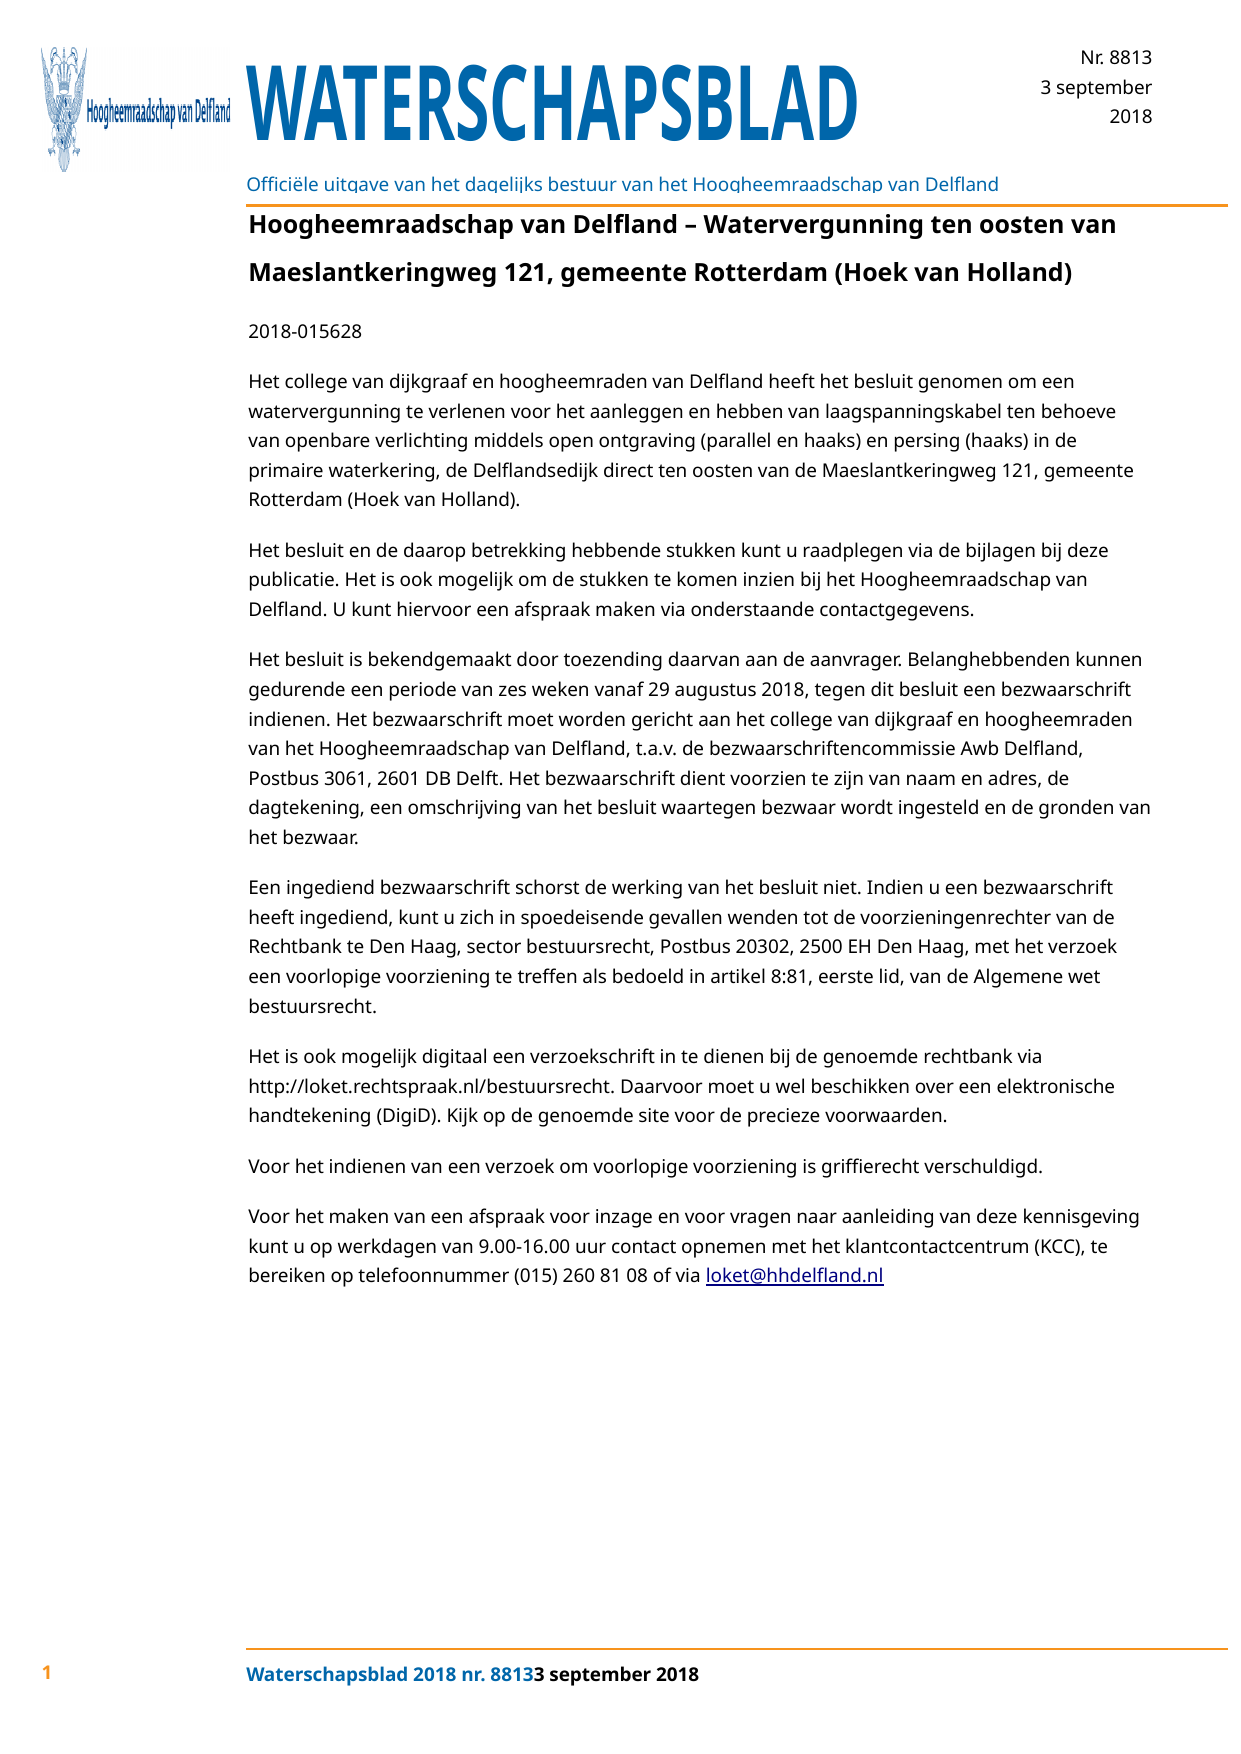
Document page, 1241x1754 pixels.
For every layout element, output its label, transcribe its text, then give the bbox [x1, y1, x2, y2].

text Het besluit is bekendgemaakt door toezending daarvan aan de aanvrager. Belanghebbenden kunnen gedurende een periode van zes weken vanaf 29 augustus 2018, tegen dit besluit een bezwaarschrift indienen. Het bezwaarschrift moet worden gericht aan het college van dijkgraaf en hoogheemraden van het Hoogheemraadschap van Delfland, t.a.v. de bezwaarschriftencommissie Awb Delfland, Postbus 3061, 2601 DB Delft. Het bezwaarschrift dient voorzien te zijn van naam en adres, de dagtekening, een omschrijving van het besluit waartegen bezwaar wordt ingesteld en de gronden van het bezwaar. [248, 647, 1152, 850]
text Voor het maken van een afspraak voor inzage en voor vragen naar aanleiding van deze kennisgeving kunt u op werkdagen van 9.00-16.00 uur contact opnemen met het klantcontactcentrum (KCC), te bereiken op telefoonnummer (015) 260 81 08 of via loket@hhdelfland.nl [248, 1203, 1152, 1288]
text Voor het indienen van een verzoek om voorlopige voorziening is griffierecht verschuldigd. [248, 1153, 1152, 1179]
picture [41, 47, 231, 172]
text Hoogheemraadschap van Delfland – Watervergunning ten oosten van Maeslantkeringweg 121, gemeente Rotterdam (Hoek van Holland) [248, 207, 1152, 288]
text Het besluit en de daarop betrekking hebbende stukken kunt u raadplegen via de bijlagen bij deze publicatie. Het is ook mogelijk om de stukken te komen inzien bij het Hoogheemraadschap van Delfland. U kunt hiervoor een afspraak maken via onderstaande contactgegevens. [248, 537, 1152, 622]
text Het is ook mogelijk digitaal een verzoekschrift in te dienen bij de genoemde rechtbank via http://loket.rechtspraak.nl/bestuursrecht. Daarvoor moet u wel beschikken over een elektronische handtekening (DigiD). Kijk op de genoemde site voor de precieze voorwaarden. [248, 1043, 1152, 1128]
text Een ingediend bezwaarschrift schorst de werking van het besluit niet. Indien u een bezwaarschrift heeft ingediend, kunt u zich in spoedeisende gevallen wenden tot de voorzieningenrechter van de Rechtbank te Den Haag, sector bestuursrecht, Postbus 20302, 2500 EH Den Haag, met het verzoek een voorlopige voorziening te treffen als bedoeld in artikel 8:81, eerste lid, van de Algemene wet bestuursrecht. [248, 874, 1152, 1019]
text 2018-015628 [248, 318, 1152, 344]
text Het college van dijkgraaf en hoogheemraden van Delfland heeft het besluit genomen om een watervergunning te verlenen voor het aanleggen en hebben van laagspanningskabel ten behoeve van openbare verlichting middels open ontgraving (parallel en haaks) en persing (haaks) in de primaire waterkering, de Delflandsedijk direct ten oosten van de Maeslantkeringweg 121, gemeente Rotterdam (Hoek van Holland). [248, 368, 1152, 512]
